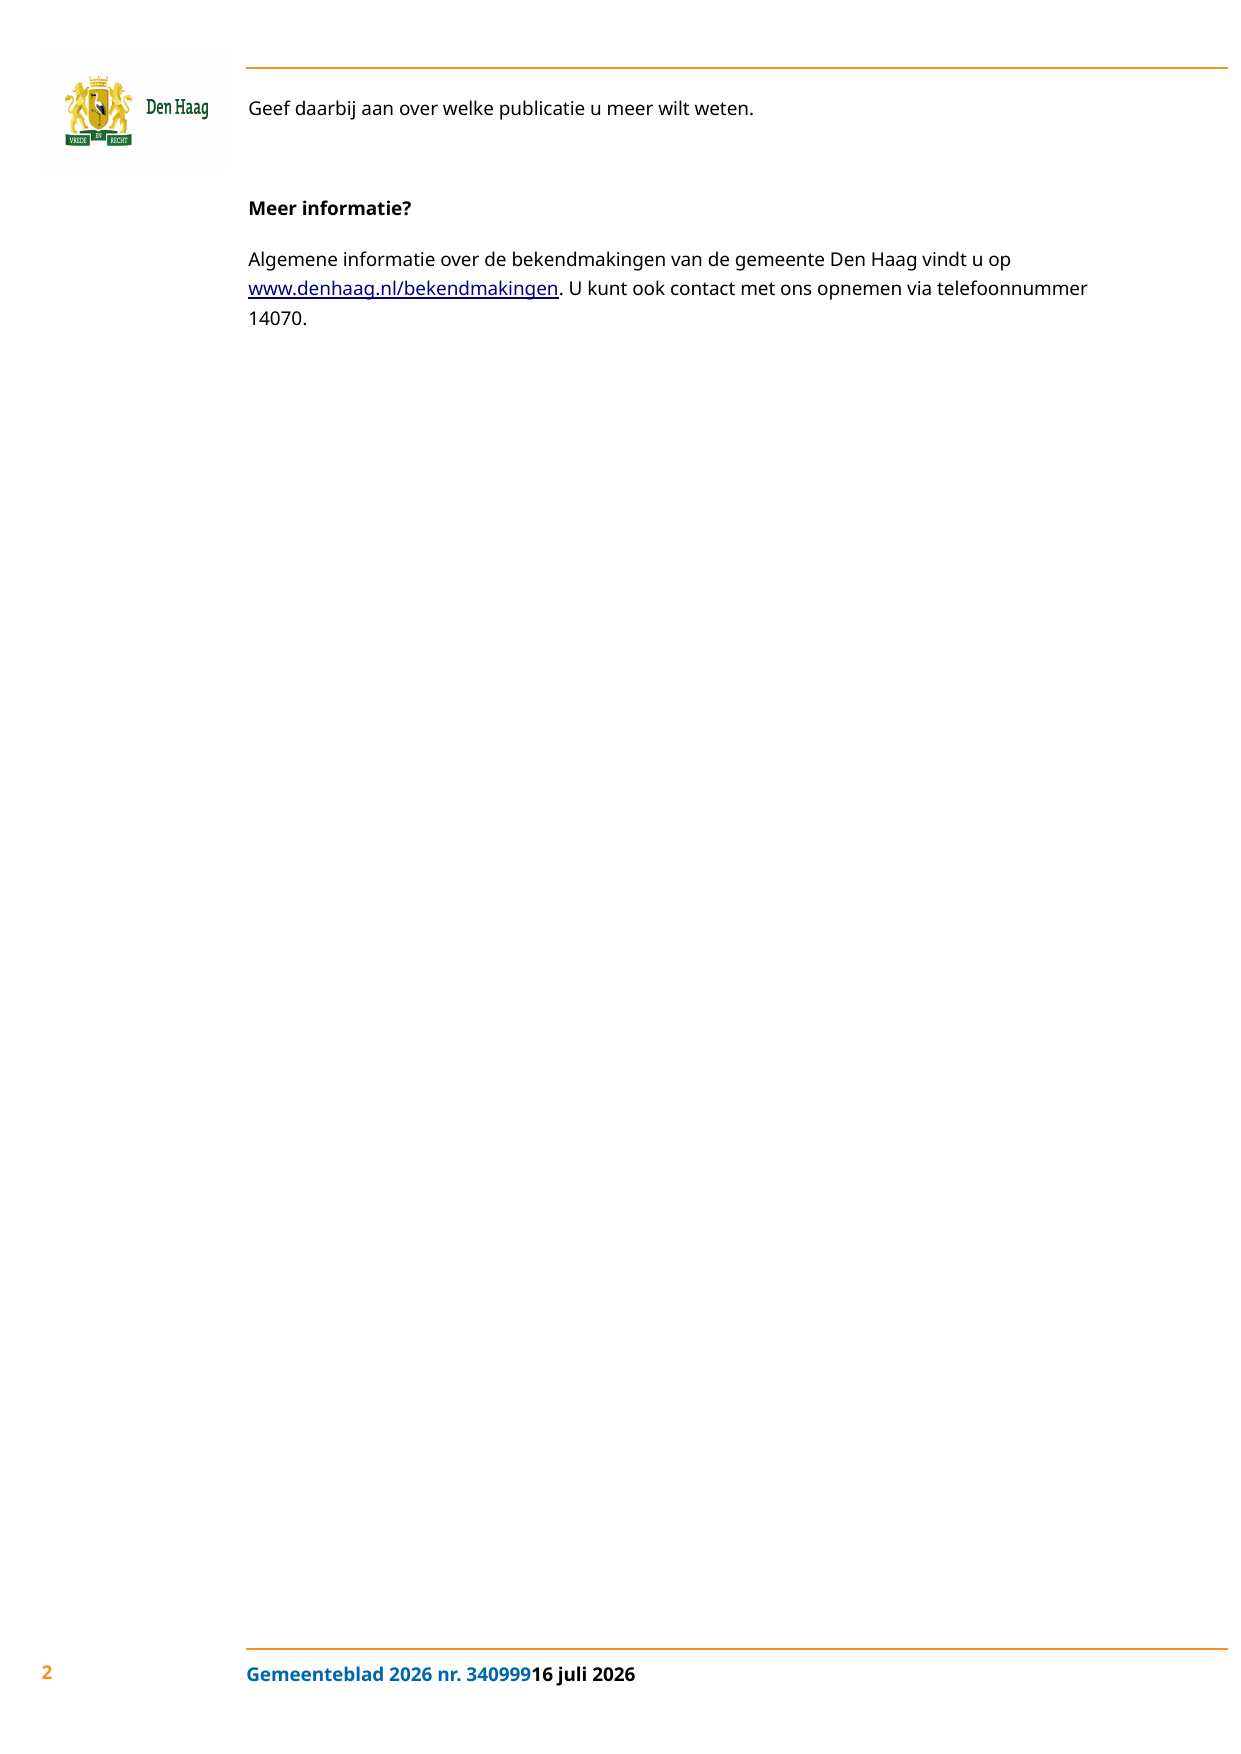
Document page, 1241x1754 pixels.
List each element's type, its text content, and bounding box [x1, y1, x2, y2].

text Algemene informatie over de bekendmakingen van de gemeente Den Haag vindt u op www.denhaag.nl/bekendmakingen. U kunt ook contact met ons opnemen via telefoonnummer 14070. [248, 246, 1152, 331]
picture [41, 47, 231, 172]
text Geef daarbij aan over welke publicatie u meer wilt weten. [248, 95, 1152, 121]
text Meer informatie? [248, 196, 1152, 221]
